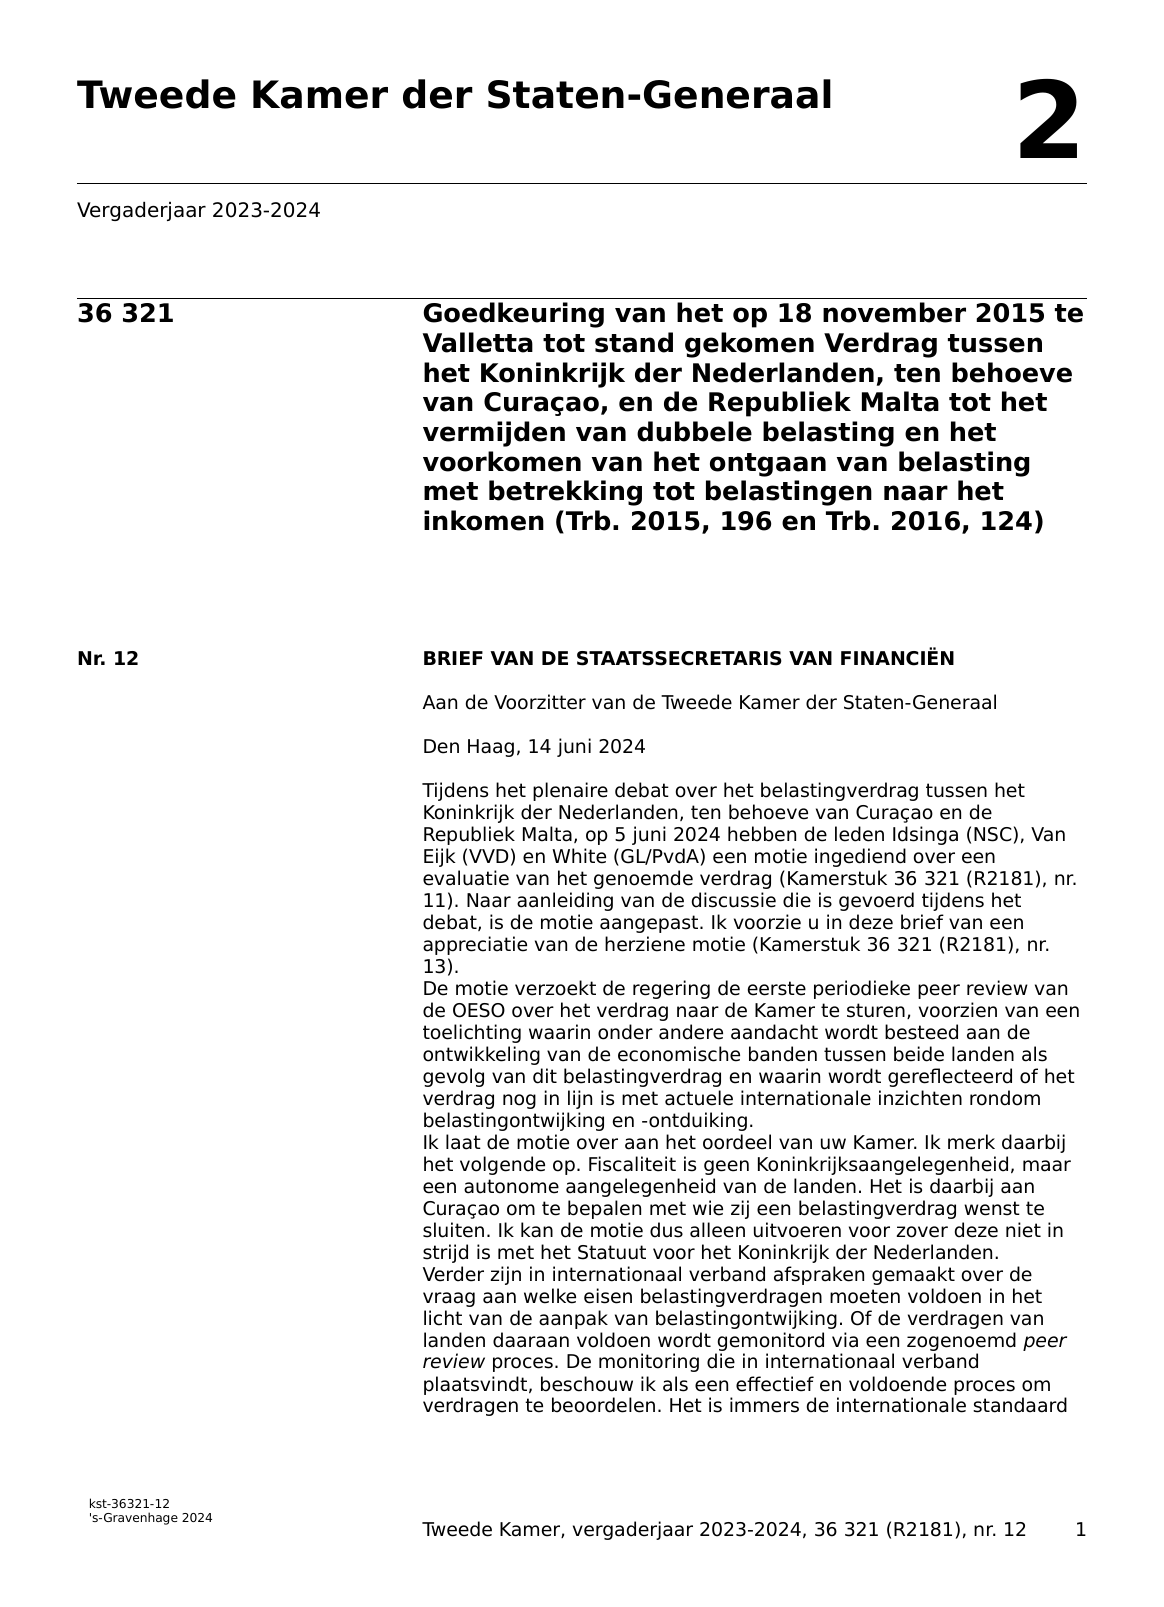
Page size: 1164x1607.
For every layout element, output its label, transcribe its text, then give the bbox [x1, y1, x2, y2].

text Verder zijn in internationaal verband afspraken gemaakt over de vraag aan welke eisen belastingverdragen moeten voldoen in het licht van de aanpak van belastingontwijking. Of de verdragen van landen daaraan voldoen wordt gemonitord via een zogenoemd peer review proces. De monitoring die in internationaal verband plaatsvindt, beschouw ik als een effectief en voldoende proces om verdragen te beoordelen. Het is immers de internationale standaard [422, 1263, 1087, 1417]
text Ik laat de motie over aan het oordeel van uw Kamer. Ik merk daarbij het volgende op. Fiscaliteit is geen Koninkrijksaangelegenheid, maar een autonome aangelegenheid van de landen. Het is daarbij aan Curaçao om te bepalen met wie zij een belastingverdrag wenst te sluiten. Ik kan de motie dus alleen uitvoeren voor zover deze niet in strijd is met het Statuut voor het Koninkrijk der Nederlanden. [422, 1132, 1087, 1263]
text 's-Gravenhage 2024 [88, 1511, 323, 1525]
table_cell Vergaderjaar 2023-2024 [77, 184, 1087, 298]
text Den Haag, 14 juni 2024 [422, 736, 1087, 758]
table_header 2 [886, 59, 1087, 183]
subtitle Nr. 12 BRIEF VAN DE STAATSSECRETARIS VAN FINANCIËN [77, 647, 1087, 669]
text De motie verzoekt de regering de eerste periodieke peer review van de OESO over het verdrag naar de Kamer te sturen, voorzien van een toelichting waarin onder andere aandacht wordt besteed aan de ontwikkeling van de economische banden tussen beide landen als gevolg van dit belastingverdrag en waarin wordt gereflecteerd of het verdrag nog in lijn is met actuele internationale inzichten rondom belastingontwijking en -ontduiking. [422, 978, 1087, 1132]
text Tijdens het plenaire debat over het belastingverdrag tussen het Koninkrijk der Nederlanden, ten behoeve van Curaçao en de Republiek Malta, op 5 juni 2024 hebben de leden Idsinga (NSC), Van Eijk (VVD) en White (GL/PvdA) een motie ingediend over een evaluatie van het genoemde verdrag (Kamerstuk 36 321 (R2181), nr. 11). Naar aanleiding van de discussie die is gevoerd tijdens het debat, is de motie aangepast. Ik voorzie u in deze brief van een appreciatie van de herziene motie (Kamerstuk 36 321 (R2181), nr. 13). [422, 780, 1087, 978]
text Aan de Voorzitter van de Tweede Kamer der Staten-Generaal [422, 692, 1087, 714]
text kst-36321-12 [88, 1497, 323, 1511]
subtitle 36 321 Goedkeuring van het op 18 november 2015 te Valletta tot stand gekomen Verdrag tussen het Koninkrijk der Nederlanden, ten behoeve van Curaçao, en de Republiek Malta tot het vermijden van dubbele belasting en het voorkomen van het ontgaan van belasting met betrekking tot belastingen naar het inkomen (Trb. 2015, 196 en Trb. 2016, 124) [77, 299, 1087, 536]
table_header Tweede Kamer der Staten-Generaal [77, 59, 886, 183]
